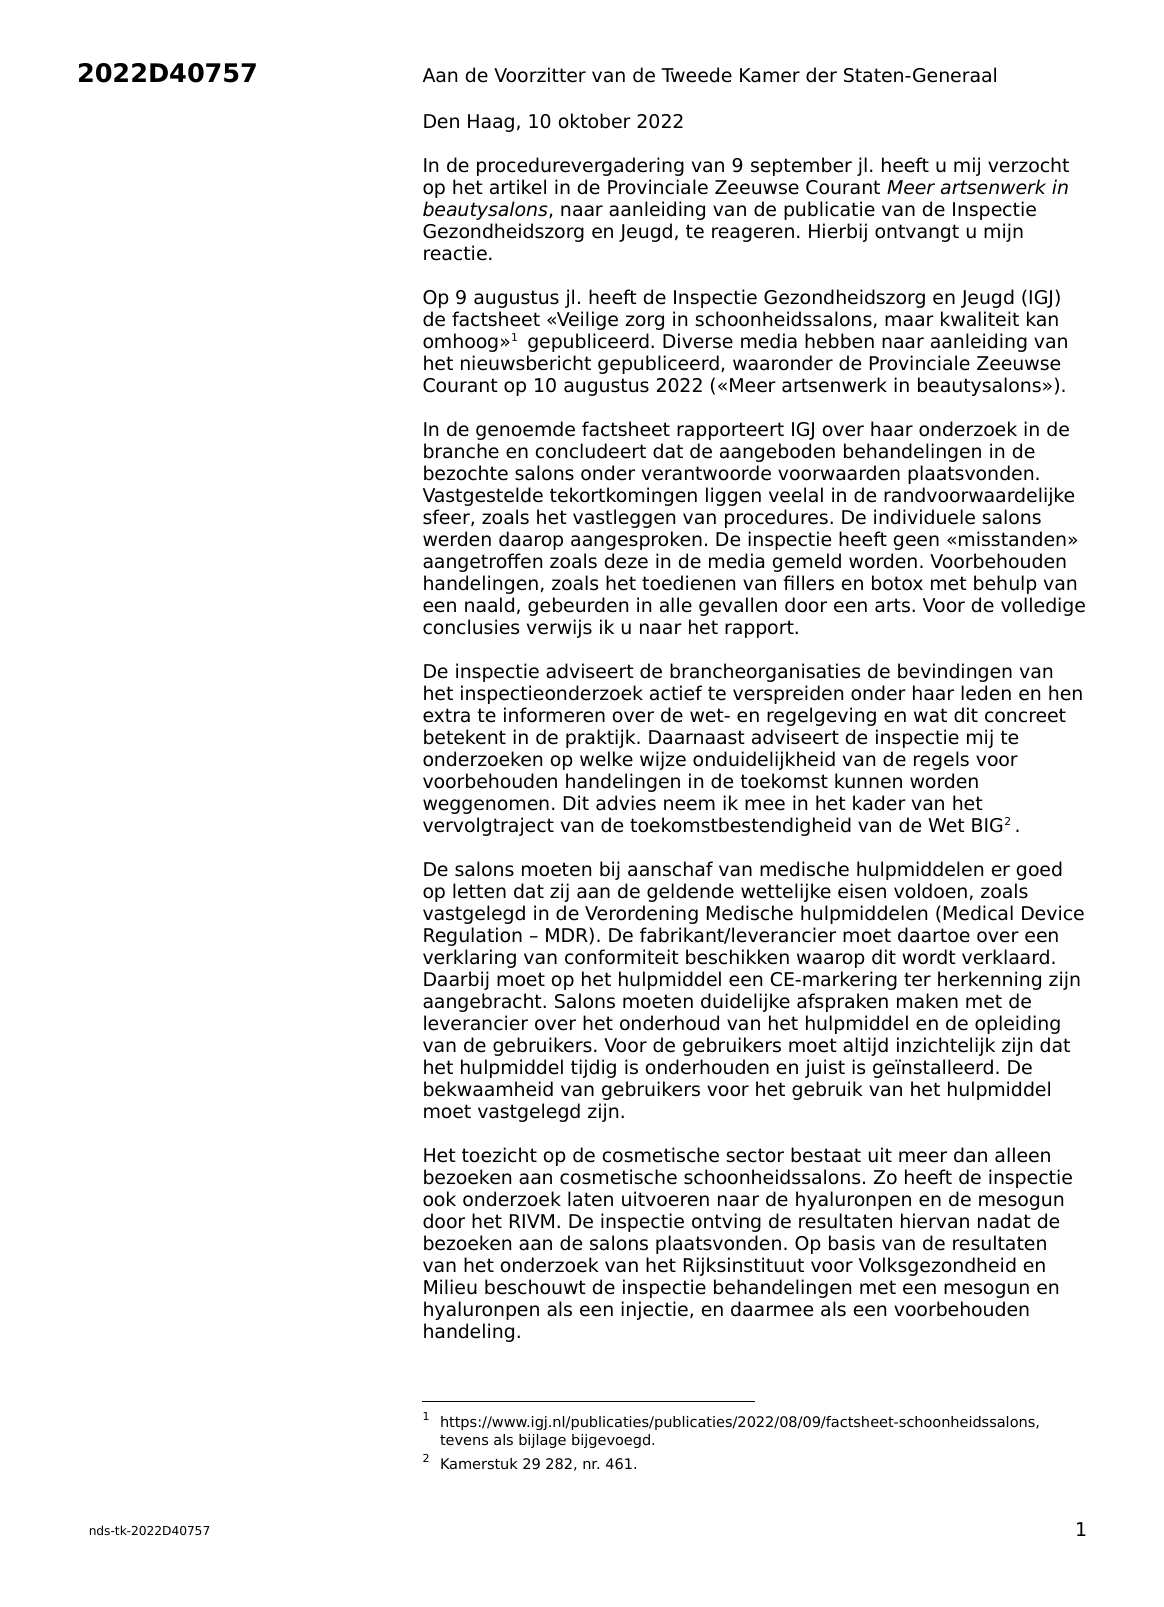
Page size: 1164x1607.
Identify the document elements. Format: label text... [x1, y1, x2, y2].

text nds-tk-2022D40757 [88, 1524, 323, 1538]
text https://www.igj.nl/publicaties/publicaties/2022/08/09/factsheet-schoonheidssalons, tevens als bijlage bijgevoegd. [422, 1410, 1087, 1449]
text In de procedurevergadering van 9 september jl. heeft u mij verzocht op het artikel in de Provinciale Zeeuwse Courant Meer artsenwerk in beautysalons, naar aanleiding van de publicatie van de Inspectie Gezondheidszorg en Jeugd, te reageren. Hierbij ontvangt u mijn reactie. [422, 155, 1087, 265]
text Het toezicht op de cosmetische sector bestaat uit meer dan alleen bezoeken aan cosmetische schoonheidssalons. Zo heeft de inspectie ook onderzoek laten uitvoeren naar de hyaluronpen en de mesogun door het RIVM. De inspectie ontving de resultaten hiervan nadat de bezoeken aan de salons plaatsvonden. Op basis van de resultaten van het onderzoek van het Rijksinstituut voor Volksgezondheid en Milieu beschouwt de inspectie behandelingen met een mesogun en hyaluronpen als een injectie, en daarmee als een voorbehouden handeling. [422, 1145, 1087, 1343]
text Den Haag, 10 oktober 2022 [422, 111, 1087, 133]
text Op 9 augustus jl. heeft de Inspectie Gezondheidszorg en Jeugd (IGJ) de factsheet «Veilige zorg in schoonheidssalons, maar kwaliteit kan omhoog» gepubliceerd. Diverse media hebben naar aanleiding van het nieuwsbericht gepubliceerd, waaronder de Provinciale Zeeuwse Courant op 10 augustus 2022 («Meer artsenwerk in beautysalons»). [422, 287, 1087, 397]
text Kamerstuk 29 282, nr. 461. [422, 1452, 1087, 1474]
text De salons moeten bij aanschaf van medische hulpmiddelen er goed op letten dat zij aan de geldende wettelijke eisen voldoen, zoals vastgelegd in de Verordening Medische hulpmiddelen (Medical Device Regulation – MDR). De fabrikant/leverancier moet daartoe over een verklaring van conformiteit beschikken waarop dit wordt verklaard. Daarbij moet op het hulpmiddel een CE-markering ter herkenning zijn aangebracht. Salons moeten duidelijke afspraken maken met de leverancier over het onderhoud van het hulpmiddel en de opleiding van de gebruikers. Voor de gebruikers moet altijd inzichtelijk zijn dat het hulpmiddel tijdig is onderhouden en juist is geïnstalleerd. De bekwaamheid van gebruikers voor het gebruik van het hulpmiddel moet vastgelegd zijn. [422, 859, 1087, 1123]
text De inspectie adviseert de brancheorganisaties de bevindingen van het inspectieonderzoek actief te verspreiden onder haar leden en hen extra te informeren over de wet- en regelgeving en wat dit concreet betekent in de praktijk. Daarnaast adviseert de inspectie mij te onderzoeken op welke wijze onduidelijkheid van de regels voor voorbehouden handelingen in de toekomst kunnen worden weggenomen. Dit advies neem ik mee in het kader van het vervolgtraject van de toekomstbestendigheid van de Wet BIG. [422, 661, 1087, 837]
text In de genoemde factsheet rapporteert IGJ over haar onderzoek in de branche en concludeert dat de aangeboden behandelingen in de bezochte salons onder verantwoorde voorwaarden plaatsvonden. Vastgestelde tekortkomingen liggen veelal in de randvoorwaardelijke sfeer, zoals het vastleggen van procedures. De individuele salons werden daarop aangesproken. De inspectie heeft geen «misstanden» aangetroffen zoals deze in de media gemeld worden. Voorbehouden handelingen, zoals het toedienen van fillers en botox met behulp van een naald, gebeurden in alle gevallen door een arts. Voor de volledige conclusies verwijs ik u naar het rapport. [422, 419, 1087, 639]
text 2022D40757 Aan de Voorzitter van de Tweede Kamer der Staten-Generaal [77, 59, 1087, 89]
